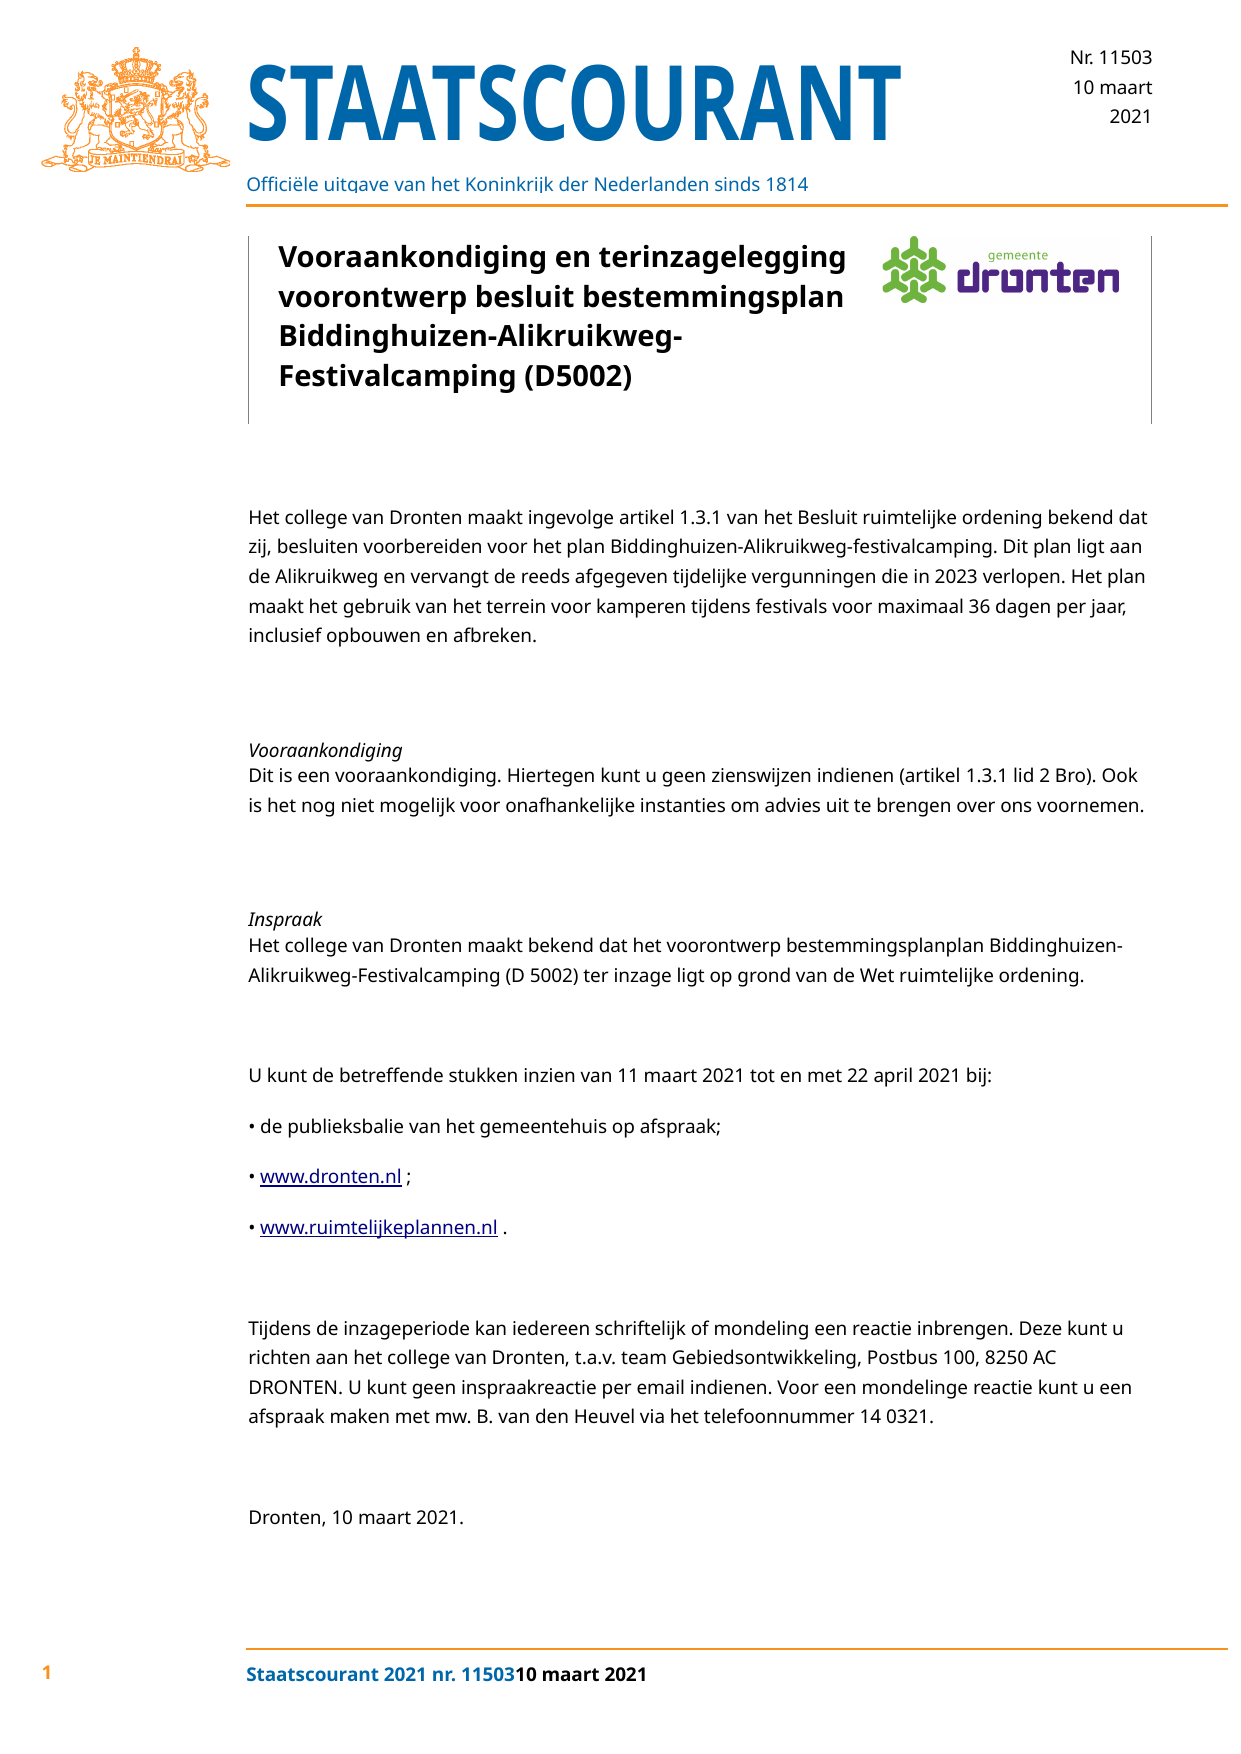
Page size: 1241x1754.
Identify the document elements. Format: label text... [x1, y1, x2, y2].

text • de publieksbalie van het gemeentehuis op afspraak; [248, 1113, 1152, 1139]
table_header Vooraankondiging en terinzagelegging voorontwerp besluit bestemmingsplan Biddinghuizen-Alikruikweg-Festivalcamping (D5002) [249, 236, 850, 424]
text Dit is een vooraankondiging. Hiertegen kunt u geen zienswijzen indienen (artikel 1.3.1 lid 2 Bro). Ook is het nog niet mogelijk voor onafhankelijke instanties om advies uit te brengen over ons voornemen. [248, 762, 1152, 818]
text • www.ruimtelijkeplannen.nl . [248, 1214, 1152, 1239]
picture [882, 236, 1119, 303]
text U kunt de betreffende stukken inzien van 11 maart 2021 tot en met 22 april 2021 bij: [248, 1063, 1152, 1088]
text Inspraak [248, 906, 1152, 932]
text Het college van Dronten maakt bekend dat het voorontwerp bestemmingsplanplan Biddinghuizen-Alikruikweg-Festivalcamping (D 5002) ter inzage ligt op grond van de Wet ruimtelijke ordening. [248, 932, 1152, 987]
picture [41, 47, 231, 172]
text Tijdens de inzageperiode kan iedereen schriftelijk of mondeling een reactie inbrengen. Deze kunt u richten aan het college van Dronten, t.a.v. team Gebiedsontwikkeling, Postbus 100, 8250 AC DRONTEN. U kunt geen inspraakreactie per email indienen. Voor een mondelinge reactie kunt u een afspraak maken met mw. B. van den Heuvel via het telefoonnummer 14 0321. [248, 1315, 1152, 1429]
table_header [1119, 236, 1151, 302]
text • www.dronten.nl ; [248, 1163, 1152, 1189]
text Het college van Dronten maakt ingevolge artikel 1.3.1 van het Besluit ruimtelijke ordening bekend dat zij, besluiten voorbereiden voor het plan Biddinghuizen-Alikruikweg-festivalcamping. Dit plan ligt aan de Alikruikweg en vervangt de reeds afgegeven tijdelijke vergunningen die in 2023 verlopen. Het plan maakt het gebruik van het terrein voor kamperen tijdens festivals voor maximaal 36 dagen per jaar, inclusief opbouwen en afbreken. [248, 504, 1152, 648]
table_header [850, 236, 882, 302]
text Vooraankondiging [248, 737, 1152, 762]
table_header [850, 303, 1151, 424]
text Dronten, 10 maart 2021. [248, 1504, 1152, 1530]
